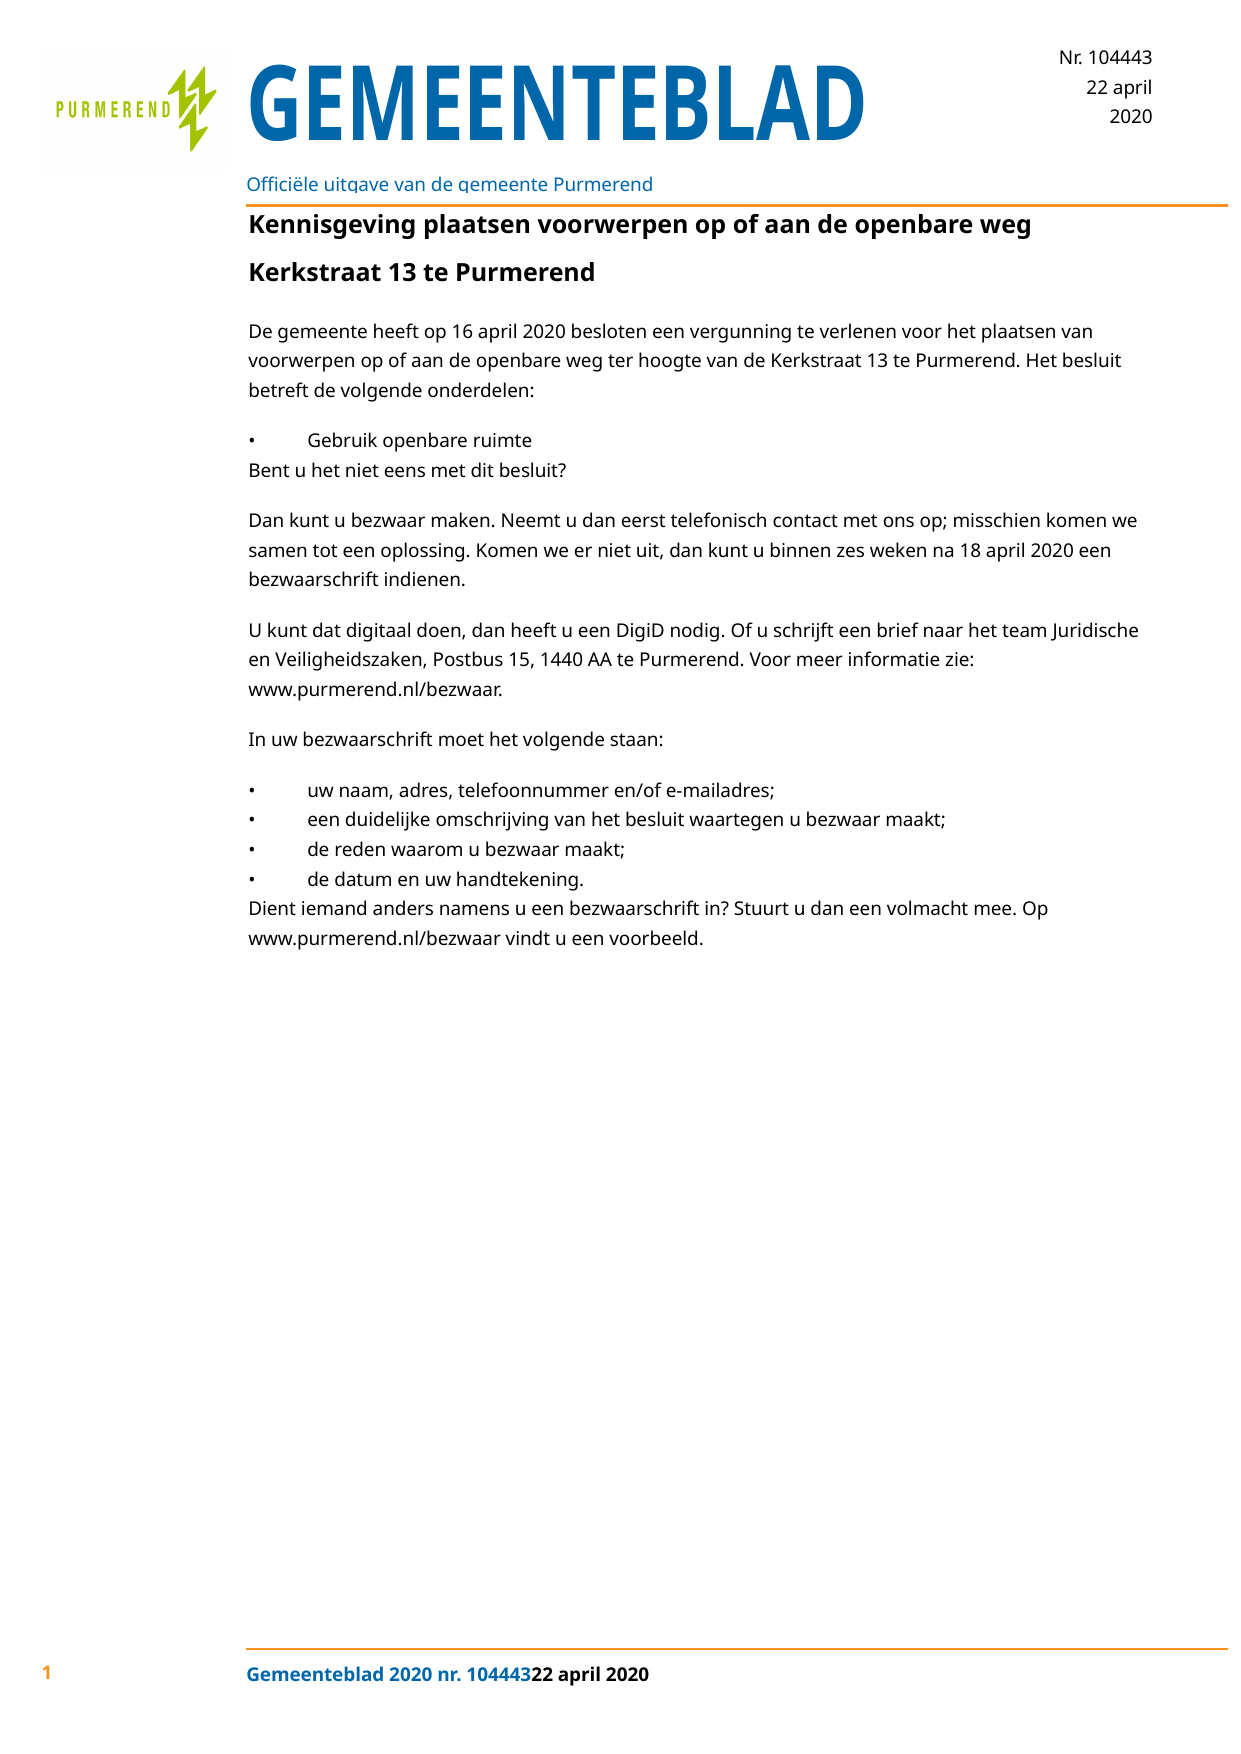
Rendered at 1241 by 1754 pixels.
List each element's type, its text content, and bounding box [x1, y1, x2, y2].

list een duidelijke omschrijving van het besluit waartegen u bezwaar maakt; [248, 807, 1152, 832]
text Kennisgeving plaatsen voorwerpen op of aan de openbare weg Kerkstraat 13 te Purmerend [248, 207, 1152, 288]
list de reden waarom u bezwaar maakt; [248, 836, 1152, 862]
picture [41, 47, 231, 172]
list de datum en uw handtekening. [248, 866, 1152, 892]
list Gebruik openbare ruimte [248, 427, 1152, 453]
text Dan kunt u bezwaar maken. Neemt u dan eerst telefonisch contact met ons op; misschien komen we samen tot een oplossing. Komen we er niet uit, dan kunt u binnen zes weken na 18 april 2020 een bezwaarschrift indienen. [248, 507, 1152, 592]
list uw naam, adres, telefoonnummer en/of e-mailadres; [248, 777, 1152, 803]
text In uw bezwaarschrift moet het volgende staan: [248, 727, 1152, 752]
text Bent u het niet eens met dit besluit? [248, 457, 1152, 483]
text De gemeente heeft op 16 april 2020 besloten een vergunning te verlenen voor het plaatsen van voorwerpen op of aan de openbare weg ter hoogte van de Kerkstraat 13 te Purmerend. Het besluit betreft de volgende onderdelen: [248, 318, 1152, 403]
text U kunt dat digitaal doen, dan heeft u een DigiD nodig. Of u schrijft een brief naar het team Juridische en Veiligheidszaken, Postbus 15, 1440 AA te Purmerend. Voor meer informatie zie: www.purmerend.nl/bezwaar. [248, 617, 1152, 702]
text Dient iemand anders namens u een bezwaarschrift in? Stuurt u dan een volmacht mee. Op www.purmerend.nl/bezwaar vindt u een voorbeeld. [248, 895, 1152, 951]
